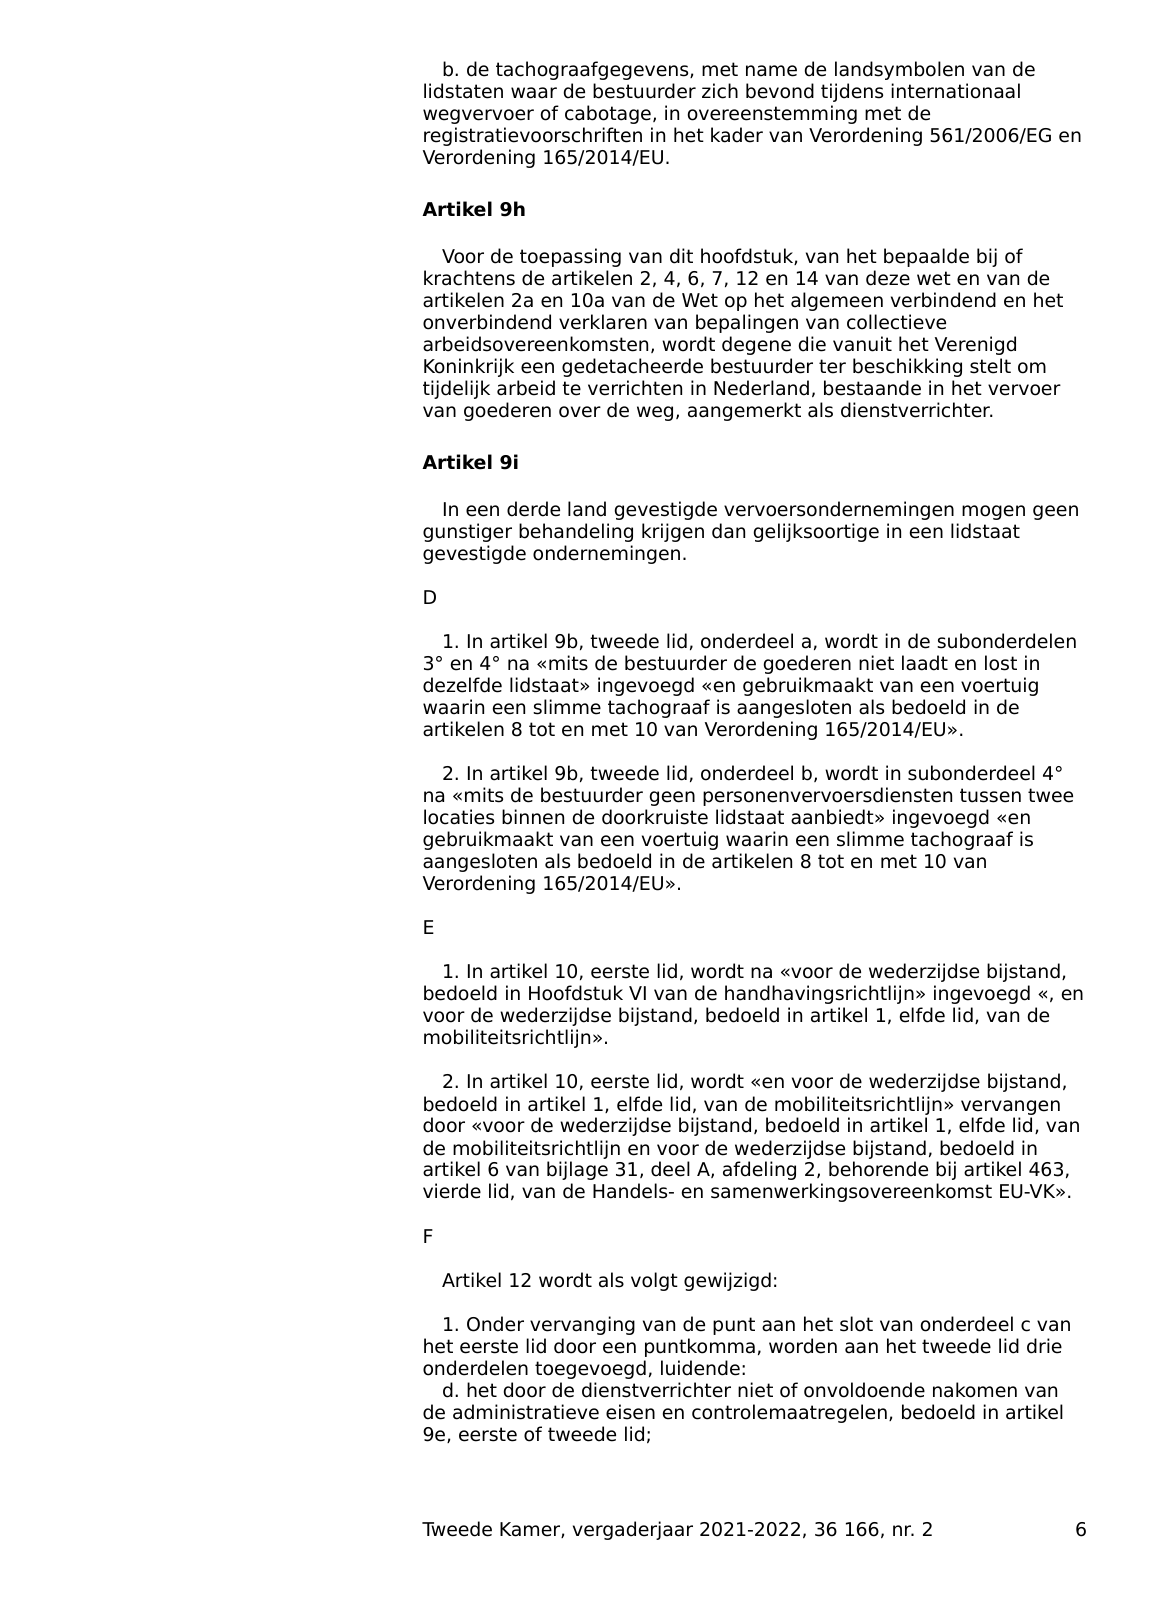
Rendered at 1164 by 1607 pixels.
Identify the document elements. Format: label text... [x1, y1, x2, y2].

text 1. Onder vervanging van de punt aan het slot van onderdeel c van het eerste lid door een puntkomma, worden aan het tweede lid drie onderdelen toegevoegd, luidende: [422, 1314, 1087, 1380]
text D [422, 587, 1087, 609]
text F [422, 1226, 1087, 1247]
text Voor de toepassing van dit hoofdstuk, van het bepaalde bij of krachtens de artikelen 2, 4, 6, 7, 12 en 14 van deze wet en van de artikelen 2a en 10a van de Wet op het algemeen verbindend en het onverbindend verklaren van bepalingen van collectieve arbeidsovereenkomsten, wordt degene die vanuit het Verenigd Koninkrijk een gedetacheerde bestuurder ter beschikking stelt om tijdelijk arbeid te verrichten in Nederland, bestaande in het vervoer van goederen over de weg, aangemerkt als dienstverrichter. [422, 246, 1087, 422]
text 1. In artikel 9b, tweede lid, onderdeel a, wordt in de subonderdelen 3° en 4° na «mits de bestuurder de goederen niet laadt en lost in dezelfde lidstaat» ingevoegd «en gebruikmaakt van een voertuig waarin een slimme tachograaf is aangesloten als bedoeld in de artikelen 8 tot en met 10 van Verordening 165/2014/EU». [422, 631, 1087, 741]
text 2. In artikel 10, eerste lid, wordt «en voor de wederzijdse bijstand, bedoeld in artikel 1, elfde lid, van de mobiliteitsrichtlijn» vervangen door «voor de wederzijdse bijstand, bedoeld in artikel 1, elfde lid, van de mobiliteitsrichtlijn en voor de wederzijdse bijstand, bedoeld in artikel 6 van bijlage 31, deel A, afdeling 2, behorende bij artikel 463, vierde lid, van de Handels- en samenwerkingsovereenkomst EU-VK». [422, 1071, 1087, 1203]
text d. het door de dienstverrichter niet of onvoldoende nakomen van de administratieve eisen en controlemaatregelen, bedoeld in artikel 9e, eerste of tweede lid; [422, 1380, 1087, 1446]
text In een derde land gevestigde vervoersondernemingen mogen geen gunstiger behandeling krijgen dan gelijksoortige in een lidstaat gevestigde ondernemingen. [422, 499, 1087, 565]
subtitle Artikel 9i [422, 452, 1087, 474]
text Artikel 12 wordt als volgt gewijzigd: [422, 1270, 1087, 1292]
subtitle Artikel 9h [422, 199, 1087, 221]
text E [422, 917, 1087, 939]
text b. de tachograafgegevens, met name de landsymbolen van de lidstaten waar de bestuurder zich bevond tijdens internationaal wegvervoer of cabotage, in overeenstemming met de registratievoorschriften in het kader van Verordening 561/2006/EG en Verordening 165/2014/EU. [422, 59, 1087, 169]
text 1. In artikel 10, eerste lid, wordt na «voor de wederzijdse bijstand, bedoeld in Hoofdstuk VI van de handhavingsrichtlijn» ingevoegd «, en voor de wederzijdse bijstand, bedoeld in artikel 1, elfde lid, van de mobiliteitsrichtlijn». [422, 961, 1087, 1049]
text 2. In artikel 9b, tweede lid, onderdeel b, wordt in subonderdeel 4° na «mits de bestuurder geen personenvervoersdiensten tussen twee locaties binnen de doorkruiste lidstaat aanbiedt» ingevoegd «en gebruikmaakt van een voertuig waarin een slimme tachograaf is aangesloten als bedoeld in de artikelen 8 tot en met 10 van Verordening 165/2014/EU». [422, 763, 1087, 895]
